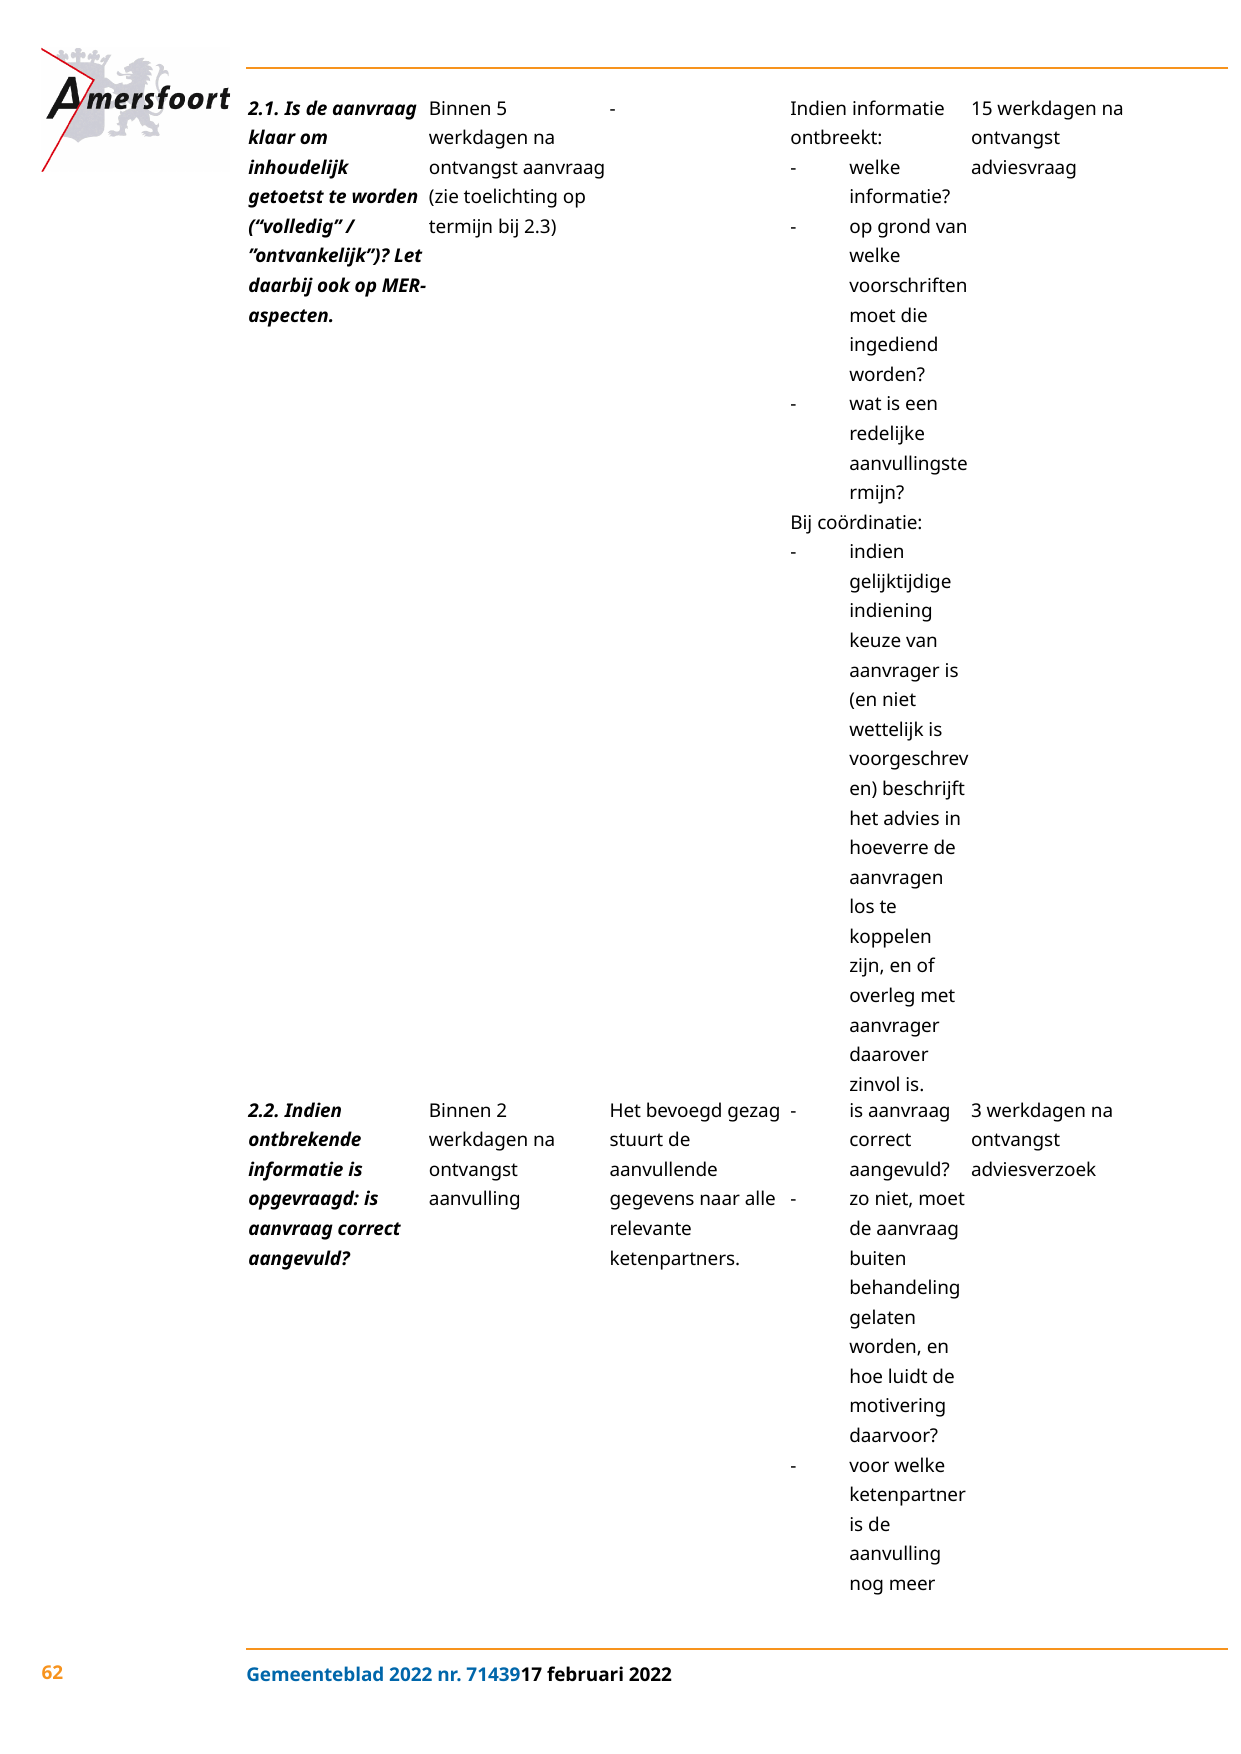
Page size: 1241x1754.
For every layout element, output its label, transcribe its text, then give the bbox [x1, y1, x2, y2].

table_cell 3 werkdagen na ontvangst adviesverzoek [971, 1097, 1152, 1596]
table_cell Binnen 2 werkdagen na ontvangst aanvulling [429, 1097, 609, 1596]
table_cell Binnen 5 werkdagen na ontvangst aanvraag (zie toelichting op termijn bij 2.3) [429, 95, 609, 1097]
table_cell Indien informatie ontbreekt: welke informatie? op grond van welke voorschriften moet die ingediend worden? wat is een redelijke aanvullingstermijn? Bij coördinatie: indien gelijktijdige indiening keuze van aanvrager is (en niet wettelijk is voorgeschreven) beschrijft het advies in hoeverre de aanvragen los te koppelen zijn, en of overleg met aanvrager daarover zinvol is. [790, 95, 971, 1097]
table_cell is aanvraag correct aangevuld? zo niet, moet de aanvraag buiten behandeling gelaten worden, en hoe luidt de motivering daarvoor? voor welke ketenpartner is de aanvulling nog meer [790, 1097, 971, 1596]
table_cell 15 werkdagen na ontvangst adviesvraag [971, 95, 1152, 1097]
table_cell Het bevoegd gezag stuurt de aanvullende gegevens naar alle relevante ketenpartners. [609, 1097, 790, 1596]
table_cell 2.1. Is de aanvraag klaar om inhoudelijk getoetst te worden (“volledig” / ”ontvankelijk”)? Let daarbij ook op MER-aspecten. [248, 95, 429, 1097]
picture [41, 47, 231, 172]
table_cell - [609, 95, 790, 1097]
table_cell 2.2. Indien ontbrekende informatie is opgevraagd: is aanvraag correct aangevuld? [248, 1097, 429, 1596]
